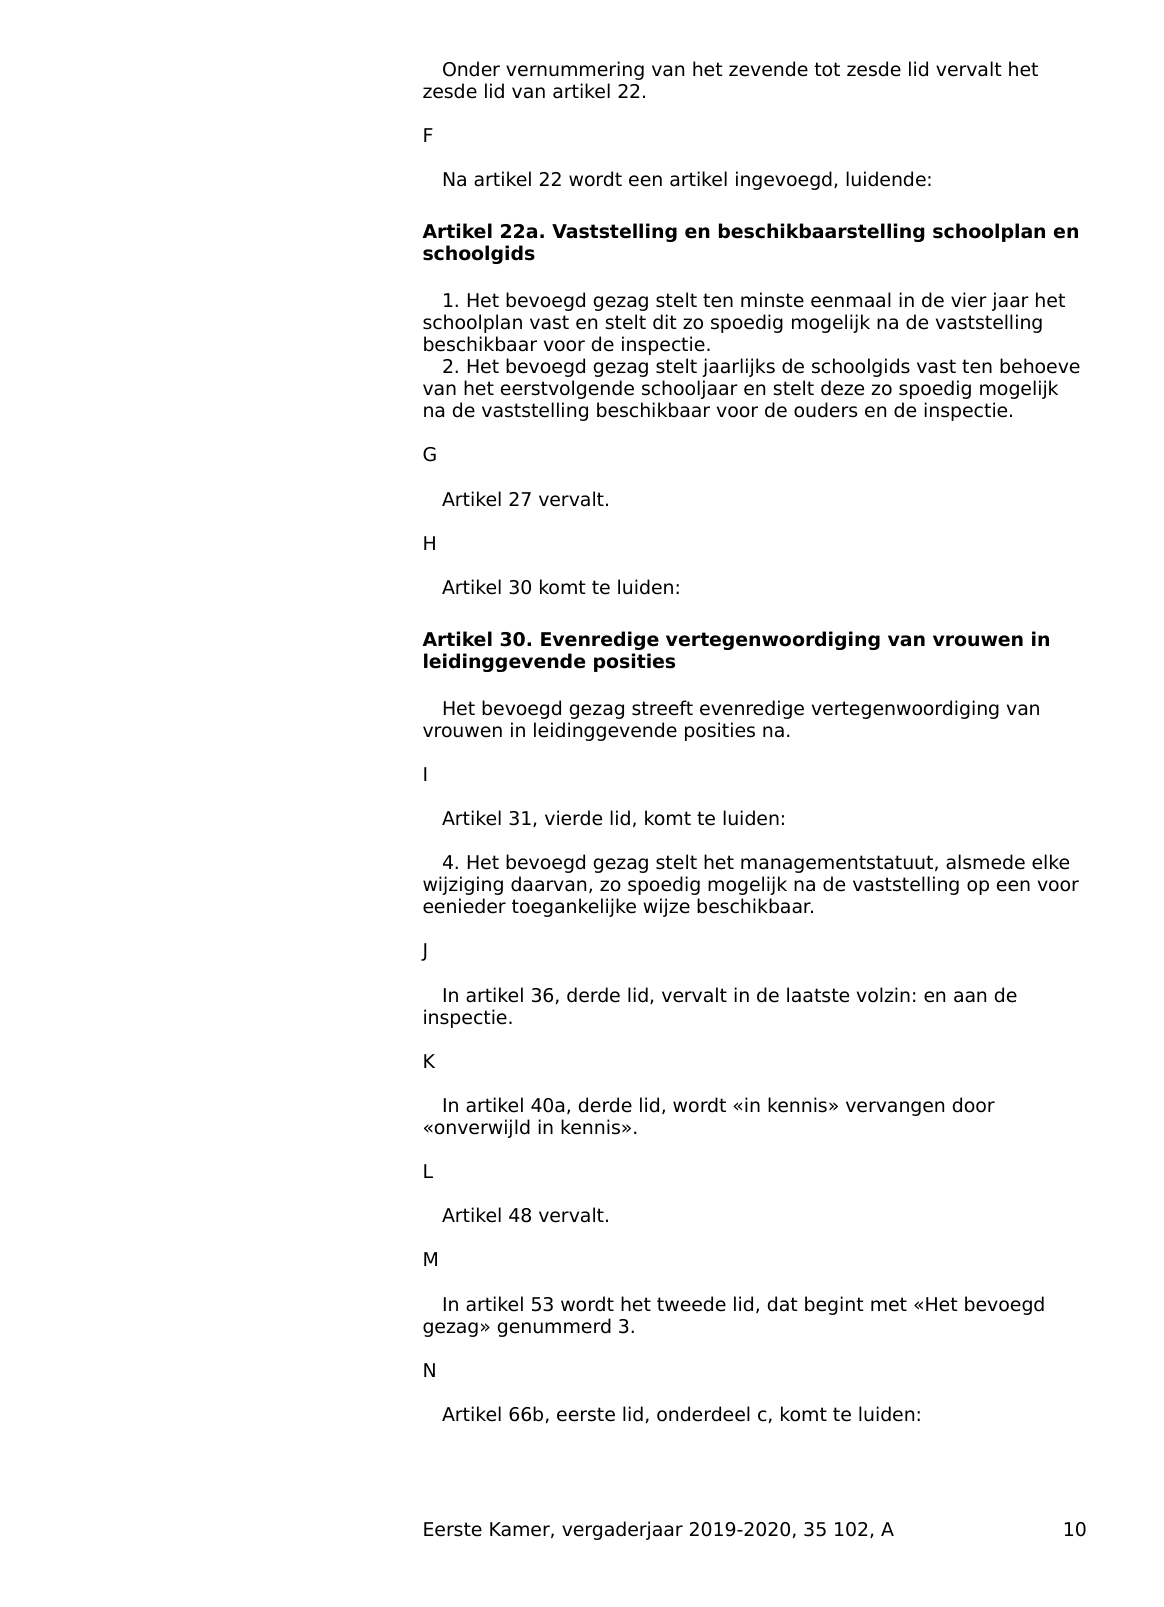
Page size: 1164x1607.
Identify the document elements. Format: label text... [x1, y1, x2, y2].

text 1. Het bevoegd gezag stelt ten minste eenmaal in de vier jaar het schoolplan vast en stelt dit zo spoedig mogelijk na de vaststelling beschikbaar voor de inspectie. [422, 290, 1087, 356]
text Artikel 48 vervalt. [422, 1205, 1087, 1227]
text Het bevoegd gezag streeft evenredige vertegenwoordiging van vrouwen in leidinggevende posities na. [422, 698, 1087, 742]
text F [422, 125, 1087, 147]
text Artikel 27 vervalt. [422, 488, 1087, 511]
text Artikel 66b, eerste lid, onderdeel c, komt te luiden: [422, 1404, 1087, 1426]
text Onder vernummering van het zevende tot zesde lid vervalt het zesde lid van artikel 22. [422, 59, 1087, 103]
text Na artikel 22 wordt een artikel ingevoegd, luidende: [422, 169, 1087, 191]
text H [422, 533, 1087, 555]
text Artikel 30 komt te luiden: [422, 577, 1087, 599]
text N [422, 1360, 1087, 1382]
text J [422, 940, 1087, 962]
text 4. Het bevoegd gezag stelt het managementstatuut, alsmede elke wijziging daarvan, zo spoedig mogelijk na de vaststelling op een voor eenieder toegankelijke wijze beschikbaar. [422, 852, 1087, 918]
text K [422, 1051, 1087, 1073]
subtitle Artikel 22a. Vaststelling en beschikbaarstelling schoolplan en schoolgids [422, 221, 1087, 265]
text In artikel 40a, derde lid, wordt «in kennis» vervangen door «onverwijld in kennis». [422, 1095, 1087, 1139]
text L [422, 1161, 1087, 1183]
text M [422, 1249, 1087, 1271]
text In artikel 53 wordt het tweede lid, dat begint met «Het bevoegd gezag» genummerd 3. [422, 1293, 1087, 1337]
subtitle Artikel 30. Evenredige vertegenwoordiging van vrouwen in leidinggevende posities [422, 629, 1087, 673]
text G [422, 444, 1087, 466]
text I [422, 764, 1087, 786]
text In artikel 36, derde lid, vervalt in de laatste volzin: en aan de inspectie. [422, 984, 1087, 1028]
text Artikel 31, vierde lid, komt te luiden: [422, 808, 1087, 830]
text 2. Het bevoegd gezag stelt jaarlijks de schoolgids vast ten behoeve van het eerstvolgende schooljaar en stelt deze zo spoedig mogelijk na de vaststelling beschikbaar voor de ouders en de inspectie. [422, 356, 1087, 422]
